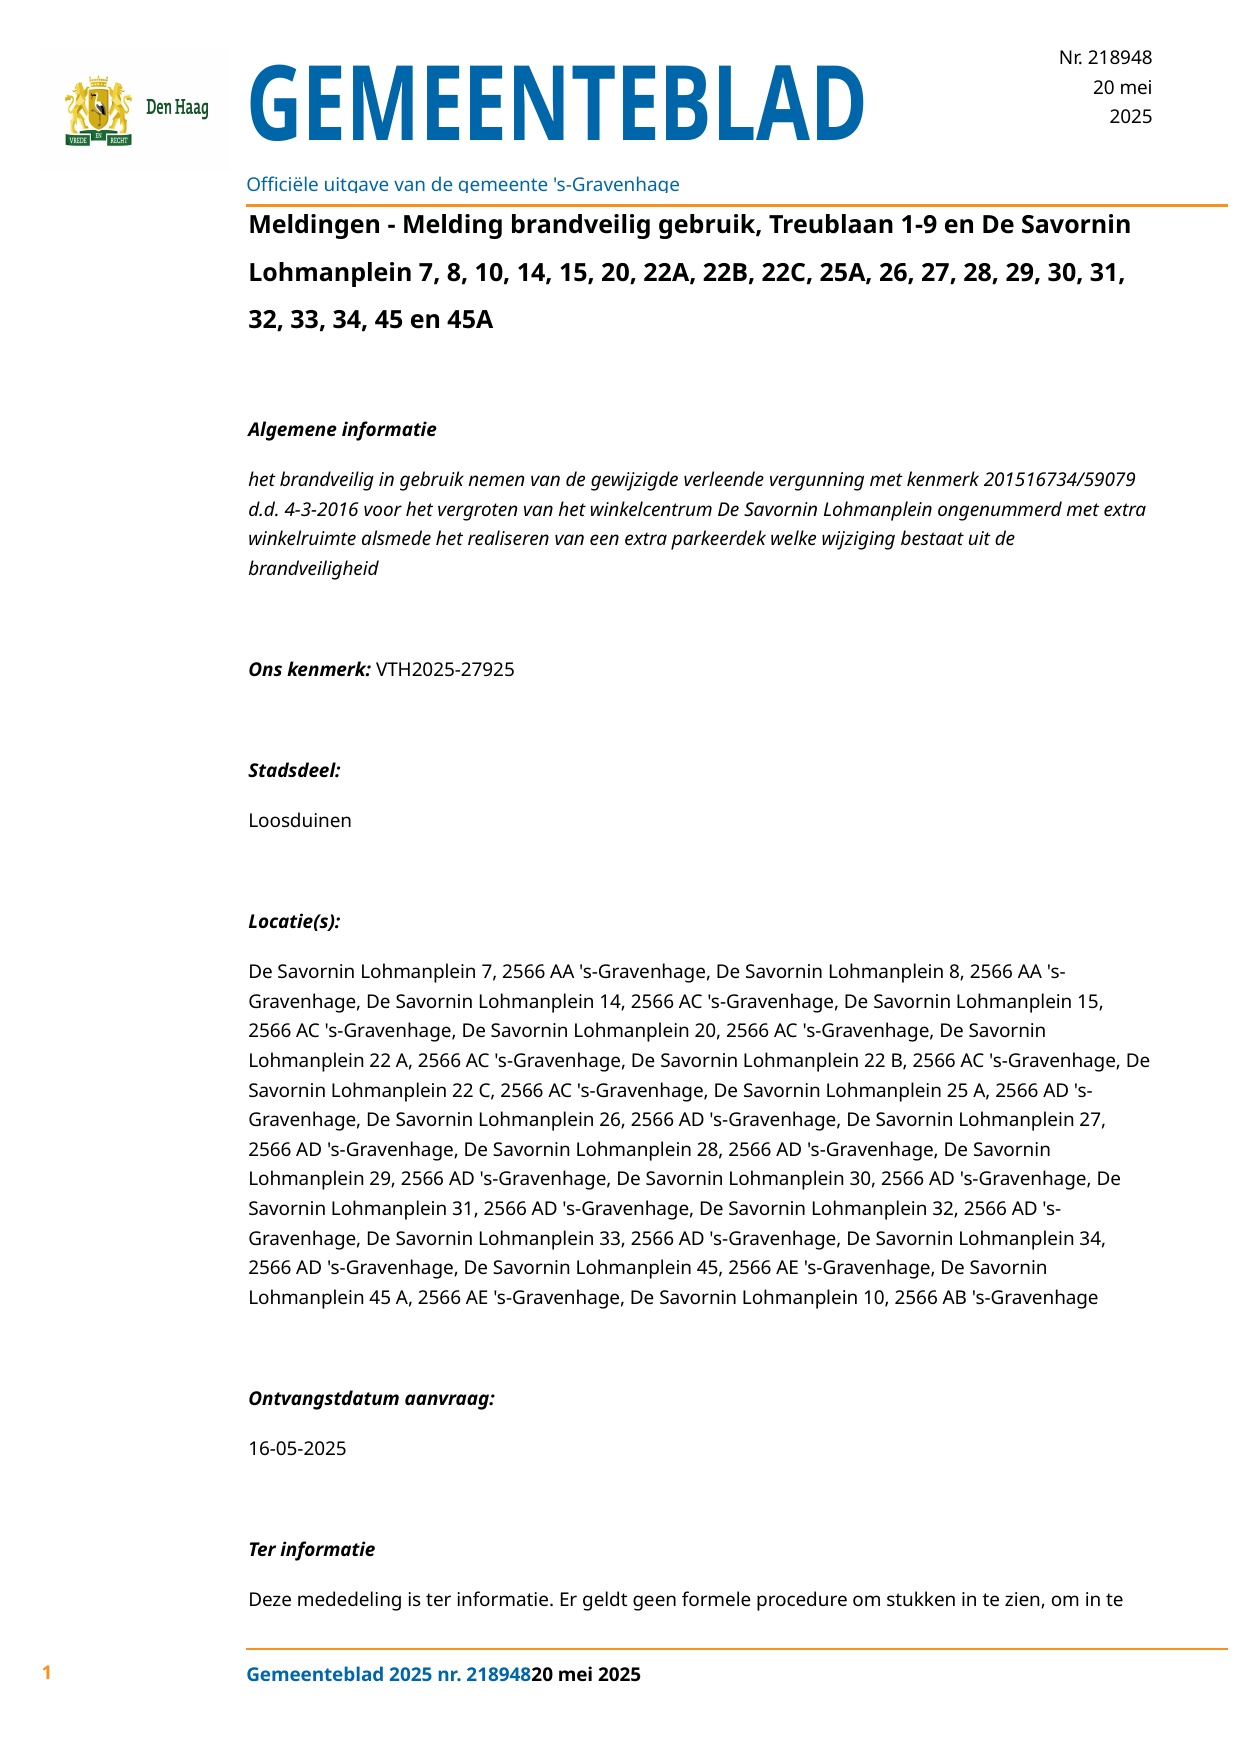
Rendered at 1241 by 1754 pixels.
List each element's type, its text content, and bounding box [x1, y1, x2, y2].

text 16-05-2025 [248, 1435, 1152, 1461]
text Meldingen - Melding brandveilig gebruik, Treublaan 1-9 en De Savornin Lohmanplein 7, 8, 10, 14, 15, 20, 22A, 22B, 22C, 25A, 26, 27, 28, 29, 30, 31, 32, 33, 34, 45 en 45A [248, 207, 1152, 336]
text Stadsdeel: [248, 757, 1152, 782]
text Loosduinen [248, 807, 1152, 833]
text Deze mededeling is ter informatie. Er geldt geen formele procedure om stukken in te zien, om in te [248, 1586, 1152, 1612]
picture [41, 47, 231, 172]
text Ter informatie [248, 1536, 1152, 1562]
text het brandveilig in gebruik nemen van de gewijzigde verleende vergunning met kenmerk 201516734/59079 d.d. 4-3-2016 voor het vergroten van het winkelcentrum De Savornin Lohmanplein ongenummerd met extra winkelruimte alsmede het realiseren van een extra parkeerdek welke wijziging bestaat uit de brandveiligheid [248, 466, 1152, 581]
text De Savornin Lohmanplein 7, 2566 AA 's-Gravenhage, De Savornin Lohmanplein 8, 2566 AA 's-Gravenhage, De Savornin Lohmanplein 14, 2566 AC 's-Gravenhage, De Savornin Lohmanplein 15, 2566 AC 's-Gravenhage, De Savornin Lohmanplein 20, 2566 AC 's-Gravenhage, De Savornin Lohmanplein 22 A, 2566 AC 's-Gravenhage, De Savornin Lohmanplein 22 B, 2566 AC 's-Gravenhage, De Savornin Lohmanplein 22 C, 2566 AC 's-Gravenhage, De Savornin Lohmanplein 25 A, 2566 AD 's-Gravenhage, De Savornin Lohmanplein 26, 2566 AD 's-Gravenhage, De Savornin Lohmanplein 27, 2566 AD 's-Gravenhage, De Savornin Lohmanplein 28, 2566 AD 's-Gravenhage, De Savornin Lohmanplein 29, 2566 AD 's-Gravenhage, De Savornin Lohmanplein 30, 2566 AD 's-Gravenhage, De Savornin Lohmanplein 31, 2566 AD 's-Gravenhage, De Savornin Lohmanplein 32, 2566 AD 's-Gravenhage, De Savornin Lohmanplein 33, 2566 AD 's-Gravenhage, De Savornin Lohmanplein 34, 2566 AD 's-Gravenhage, De Savornin Lohmanplein 45, 2566 AE 's-Gravenhage, De Savornin Lohmanplein 45 A, 2566 AE 's-Gravenhage, De Savornin Lohmanplein 10, 2566 AB 's-Gravenhage [248, 958, 1152, 1309]
text Algemene informatie [248, 416, 1152, 442]
text Ontvangstdatum aanvraag: [248, 1385, 1152, 1410]
text Locatie(s): [248, 908, 1152, 934]
text Ons kenmerk: VTH2025-27925 [248, 656, 1152, 682]
